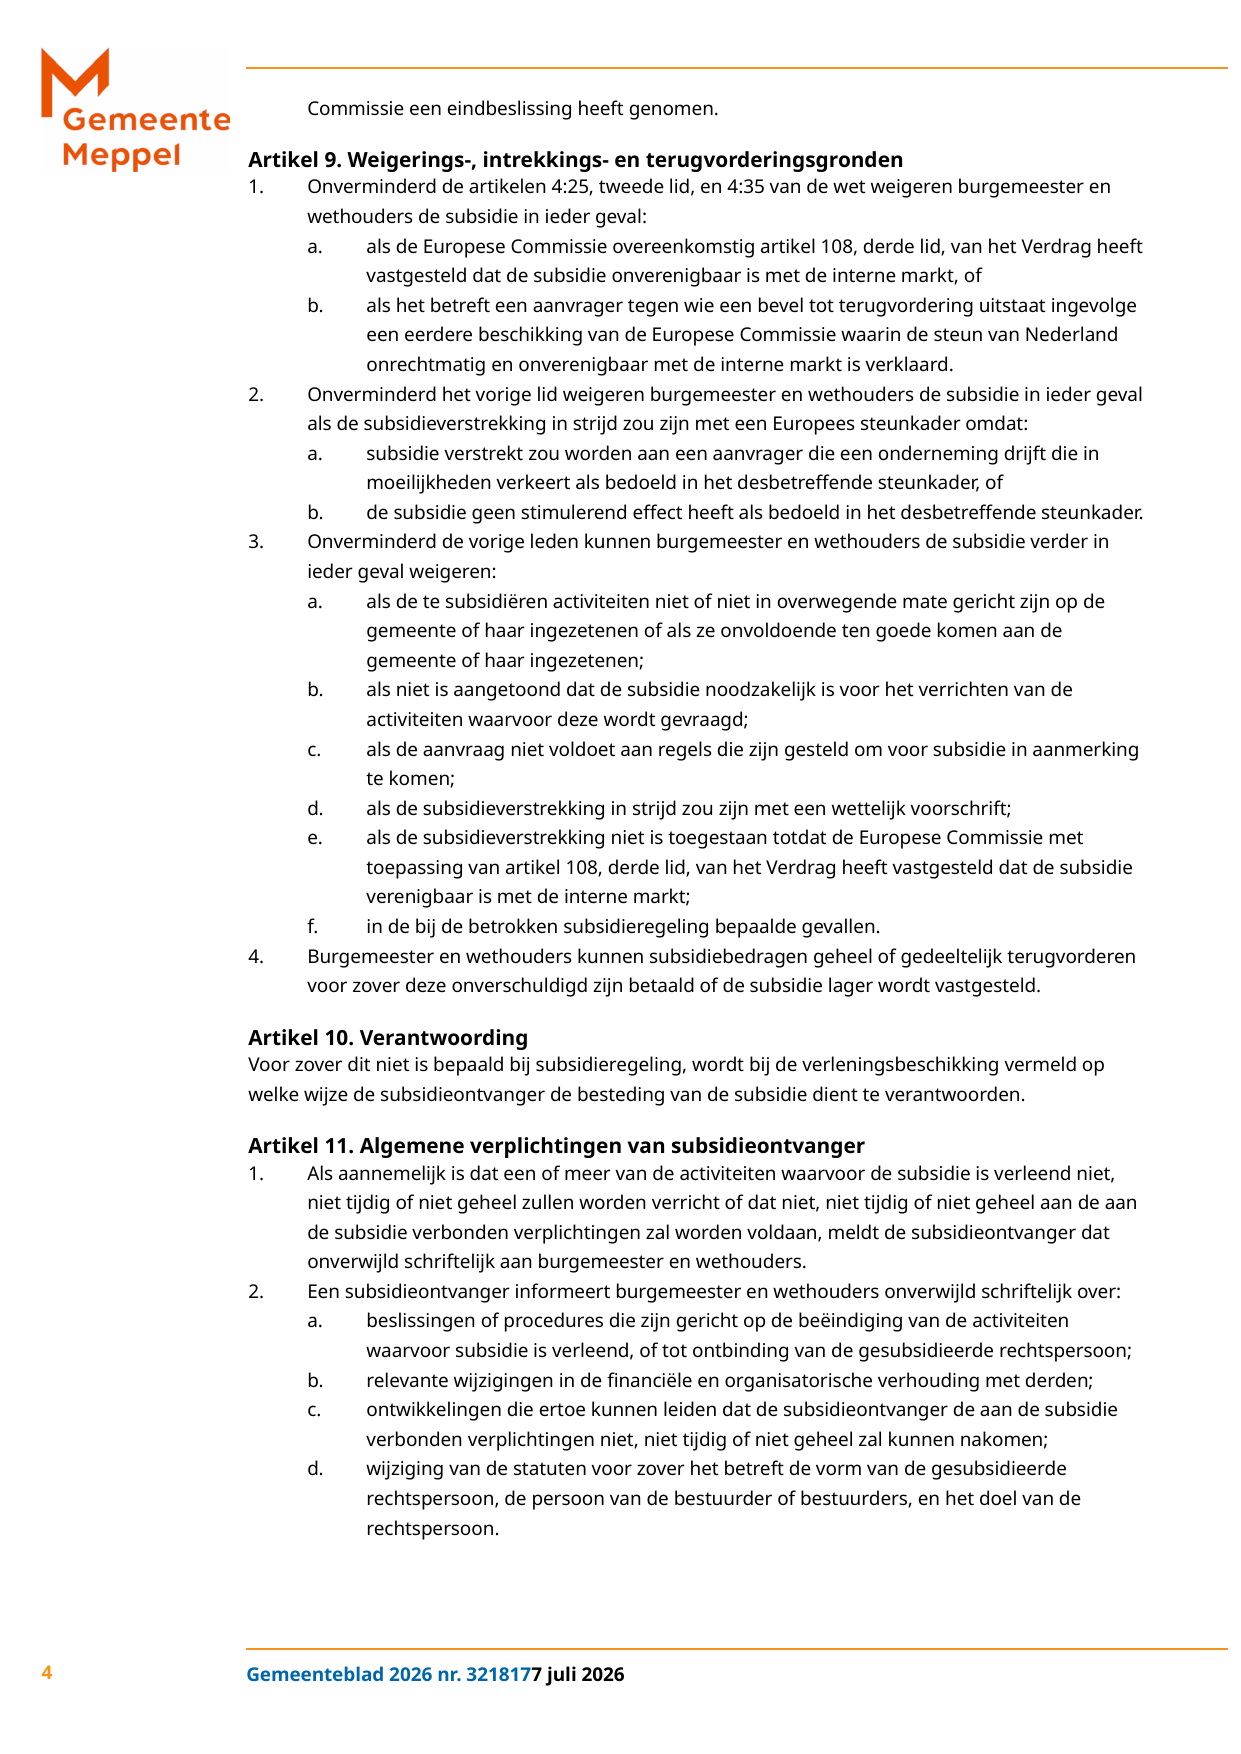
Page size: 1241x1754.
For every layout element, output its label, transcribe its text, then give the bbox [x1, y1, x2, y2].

list als de subsidieverstrekking niet is toegestaan totdat de Europese Commissie met toepassing van artikel 108, derde lid, van het Verdrag heeft vastgesteld dat de subsidie verenigbaar is met de interne markt; [307, 824, 1152, 909]
list Als aannemelijk is dat een of meer van de activiteiten waarvoor de subsidie is verleend niet, niet tijdig of niet geheel zullen worden verricht of dat niet, niet tijdig of niet geheel aan de aan de subsidie verbonden verplichtingen zal worden voldaan, meldt de subsidieontvanger dat onverwijld schriftelijk aan burgemeester en wethouders. [248, 1160, 1152, 1274]
list Onverminderd de vorige leden kunnen burgemeester en wethouders de subsidie verder in ieder geval weigeren: [248, 529, 1152, 584]
list in de bij de betrokken subsidieregeling bepaalde gevallen. [307, 913, 1152, 939]
list Onverminderd de artikelen 4:25, tweede lid, en 4:35 van de wet weigeren burgemeester en wethouders de subsidie in ieder geval: [248, 174, 1152, 229]
list als de aanvraag niet voldoet aan regels die zijn gesteld om voor subsidie in aanmerking te komen; [307, 736, 1152, 791]
list Burgemeester en wethouders kunnen subsidiebedragen geheel of gedeeltelijk terugvorderen voor zover deze onverschuldigd zijn betaald of de subsidie lager wordt vastgesteld. [248, 943, 1152, 998]
list wijziging van de statuten voor zover het betreft de vorm van de gesubsidieerde rechtspersoon, de persoon van de bestuurder of bestuurders, en het doel van de rechtspersoon. [307, 1456, 1152, 1540]
list de subsidie geen stimulerend effect heeft als bedoeld in het desbetreffende steunkader. [307, 499, 1152, 525]
text Artikel 10. Verantwoording [248, 1023, 1152, 1051]
list Een subsidieontvanger informeert burgemeester en wethouders onverwijld schriftelijk over: [248, 1278, 1152, 1304]
list als de Europese Commissie overeenkomstig artikel 108, derde lid, van het Verdrag heeft vastgesteld dat de subsidie onverenigbaar is met de interne markt, of [307, 233, 1152, 288]
list subsidie verstrekt zou worden aan een aanvrager die een onderneming drijft die in moeilijkheden verkeert als bedoeld in het desbetreffende steunkader, of [307, 440, 1152, 495]
list ontwikkelingen die ertoe kunnen leiden dat de subsidieontvanger de aan de subsidie verbonden verplichtingen niet, niet tijdig of niet geheel zal kunnen nakomen; [307, 1396, 1152, 1452]
list als de te subsidiëren activiteiten niet of niet in overwegende mate gericht zijn op de gemeente of haar ingezetenen of als ze onvoldoende ten goede komen aan de gemeente of haar ingezetenen; [307, 588, 1152, 673]
list Onverminderd het vorige lid weigeren burgemeester en wethouders de subsidie in ieder geval als de subsidieverstrekking in strijd zou zijn met een Europees steunkader omdat: [248, 381, 1152, 436]
list als de subsidieverstrekking in strijd zou zijn met een wettelijk voorschrift; [307, 795, 1152, 821]
text Artikel 11. Algemene verplichtingen van subsidieontvanger [248, 1131, 1152, 1160]
list als niet is aangetoond dat de subsidie noodzakelijk is voor het verrichten van de activiteiten waarvoor deze wordt gevraagd; [307, 677, 1152, 732]
list relevante wijzigingen in de financiële en organisatorische verhouding met derden; [307, 1367, 1152, 1392]
text Voor zover dit niet is bepaald bij subsidieregeling, wordt bij de verleningsbeschikking vermeld op welke wijze de subsidieontvanger de besteding van de subsidie dient te verantwoorden. [248, 1051, 1152, 1107]
list beslissingen of procedures die zijn gericht op de beëindiging van de activiteiten waarvoor subsidie is verleend, of tot ontbinding van de gesubsidieerde rechtspersoon; [307, 1308, 1152, 1363]
list Commissie een eindbeslissing heeft genomen. [248, 95, 1152, 121]
text Artikel 9. Weigerings-, intrekkings- en terugvorderingsgronden [248, 145, 1152, 174]
picture [41, 47, 231, 172]
list als het betreft een aanvrager tegen wie een bevel tot terugvordering uitstaat ingevolge een eerdere beschikking van de Europese Commissie waarin de steun van Nederland onrechtmatig en onverenigbaar met de interne markt is verklaard. [307, 292, 1152, 377]
